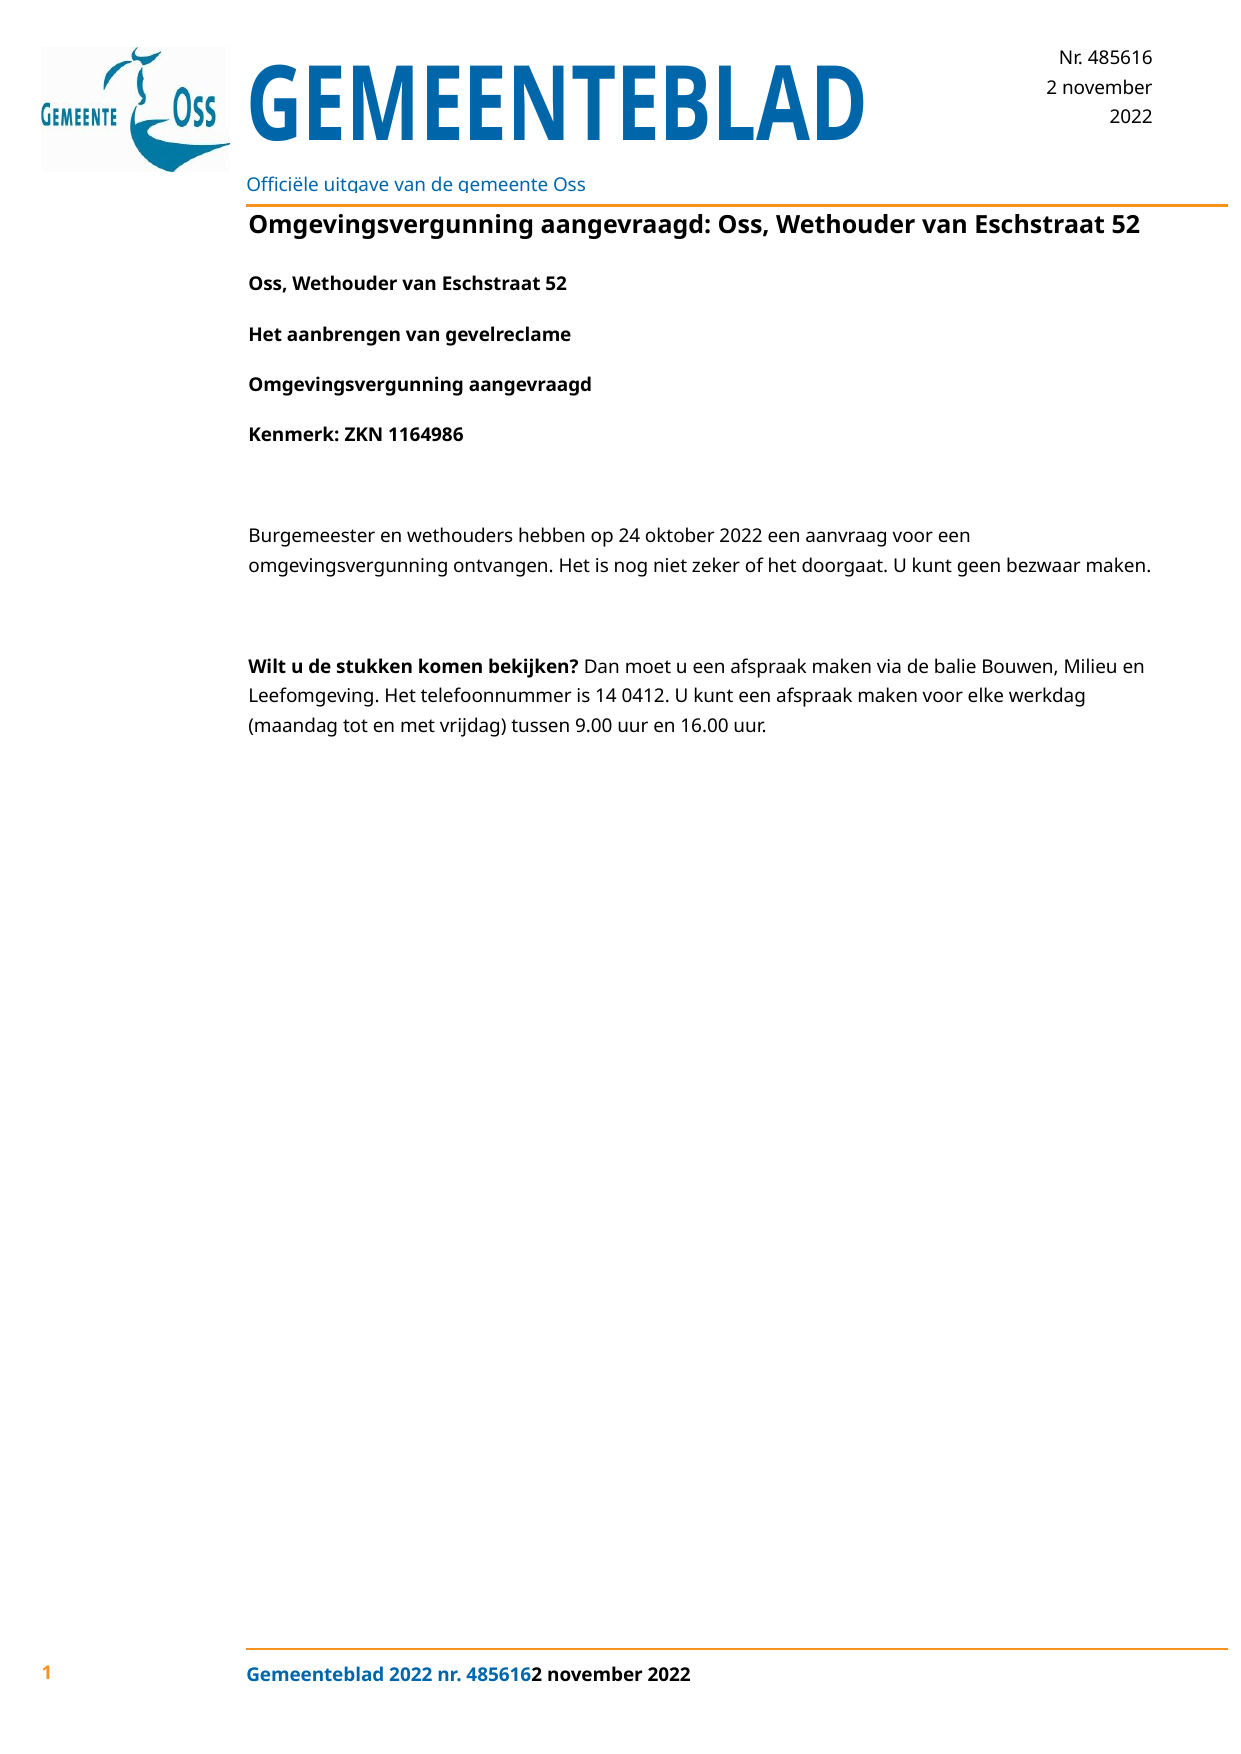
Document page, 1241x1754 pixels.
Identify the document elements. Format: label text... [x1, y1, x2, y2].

text Omgevingsvergunning aangevraagd: Oss, Wethouder van Eschstraat 52 [248, 207, 1152, 241]
text Oss, Wethouder van Eschstraat 52 [248, 270, 1152, 296]
text Omgevingsvergunning aangevraagd [248, 371, 1152, 397]
picture [41, 47, 231, 172]
text Het aanbrengen van gevelreclame [248, 321, 1152, 346]
text Burgemeester en wethouders hebben op 24 oktober 2022 een aanvraag voor een omgevingsvergunning ontvangen. Het is nog niet zeker of het doorgaat. U kunt geen bezwaar maken. [248, 522, 1152, 578]
text Wilt u de stukken komen bekijken? Dan moet u een afspraak maken via de balie Bouwen, Milieu en Leefomgeving. Het telefoonnummer is 14 0412. U kunt een afspraak maken voor elke werkdag (maandag tot en met vrijdag) tussen 9.00 uur en 16.00 uur. [248, 653, 1152, 738]
text Kenmerk: ZKN 1164986 [248, 422, 1152, 447]
